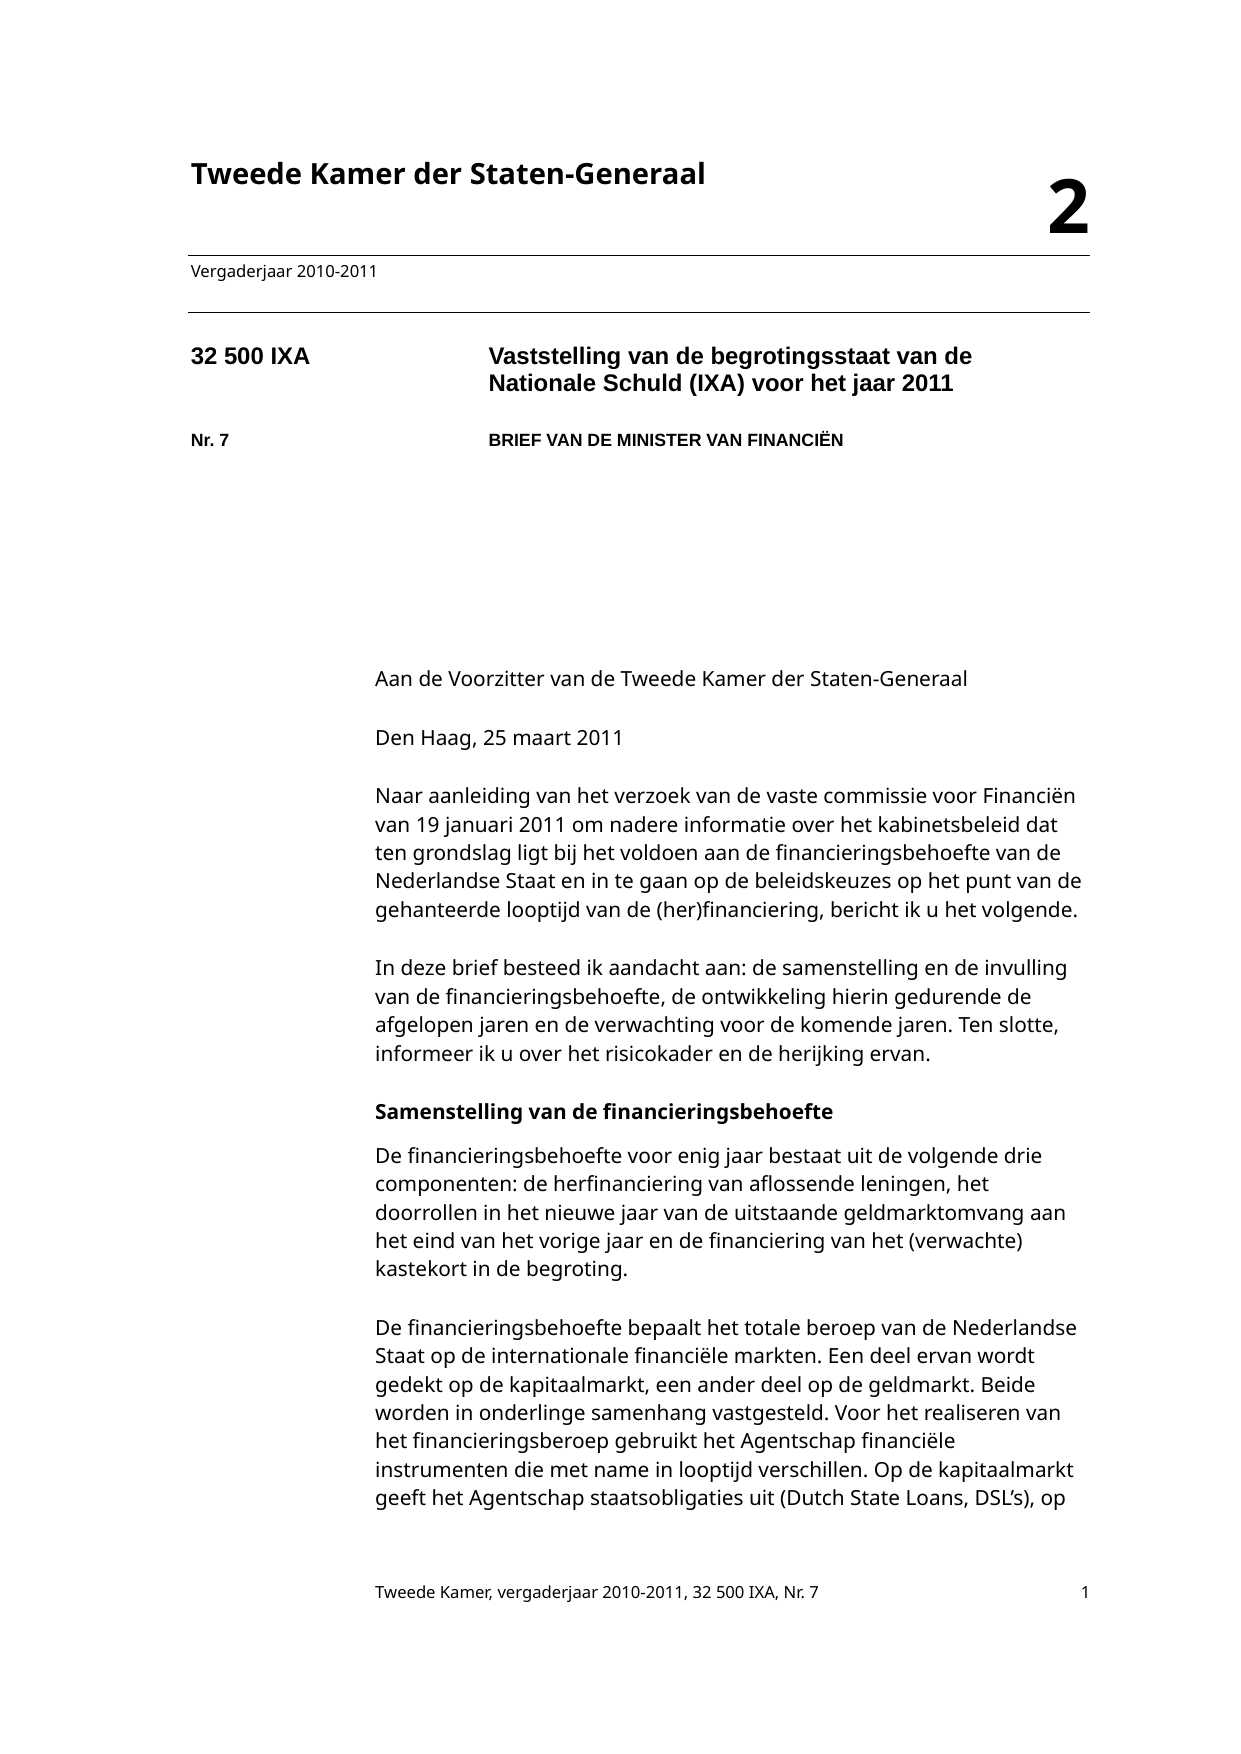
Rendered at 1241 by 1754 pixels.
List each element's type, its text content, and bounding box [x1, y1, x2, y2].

text Naar aanleiding van het verzoek van de vaste commissie voor Financiën van 19 januari 2011 om nadere informatie over het kabinetsbeleid dat ten grondslag ligt bij het voldoen aan de financieringsbehoefte van de Nederlandse Staat en in te gaan op de beleidskeuzes op het punt van de gehanteerde looptijd van de (her)financiering, bericht ik u het volgende. [375, 781, 1090, 923]
text Samenstelling van de financieringsbehoefte [375, 1097, 1090, 1126]
text De financieringsbehoefte voor enig jaar bestaat uit de volgende drie componenten: de herfinanciering van aflossende leningen, het doorrollen in het nieuwe jaar van de uitstaande geldmarktomvang aan het eind van het vorige jaar en de financiering van het (verwachte) kastekort in de begroting. [375, 1141, 1090, 1283]
table_header Tweede Kamer der Staten-Generaal [188, 150, 909, 255]
text De financieringsbehoefte bepaalt het totale beroep van de Nederlandse Staat op de internationale financiële markten. Een deel ervan wordt gedekt op de kapitaalmarkt, een ander deel op de geldmarkt. Beide worden in onderlinge samenhang vastgesteld. Voor het realiseren van het financieringsberoep gebruikt het Agentschap financiële instrumenten die met name in looptijd verschillen. Op de kapitaalmarkt geeft het Agentschap staatsobligaties uit (Dutch State Loans, DSL’s), op [375, 1313, 1090, 1512]
table_cell BRIEF VAN DE MINISTER VAN FINANCIËN [485, 427, 1090, 546]
table_cell Vaststelling van de begrotingsstaat van de Nationale Schuld (IXA) voor het jaar 2011 [485, 339, 1090, 427]
text In deze brief besteed ik aandacht aan: de samenstelling en de invulling van de financieringsbehoefte, de ontwikkeling hierin gedurende de afgelopen jaren en de verwachting voor de komende jaren. Ten slotte, informeer ik u over het risicokader en de herijking ervan. [375, 953, 1090, 1067]
table_cell Nr. 7 [188, 427, 485, 546]
table_header 2 [910, 150, 1090, 255]
table_cell Vergaderjaar 2010-2011 [188, 256, 485, 312]
table_cell [188, 313, 485, 339]
text Aan de Voorzitter van de Tweede Kamer der Staten-Generaal [375, 664, 1090, 693]
text Den Haag, 25 maart 2011 [375, 723, 1090, 751]
table_cell [485, 313, 1090, 339]
table_cell 32 500 IXA [188, 339, 485, 427]
table_cell [485, 256, 1090, 312]
